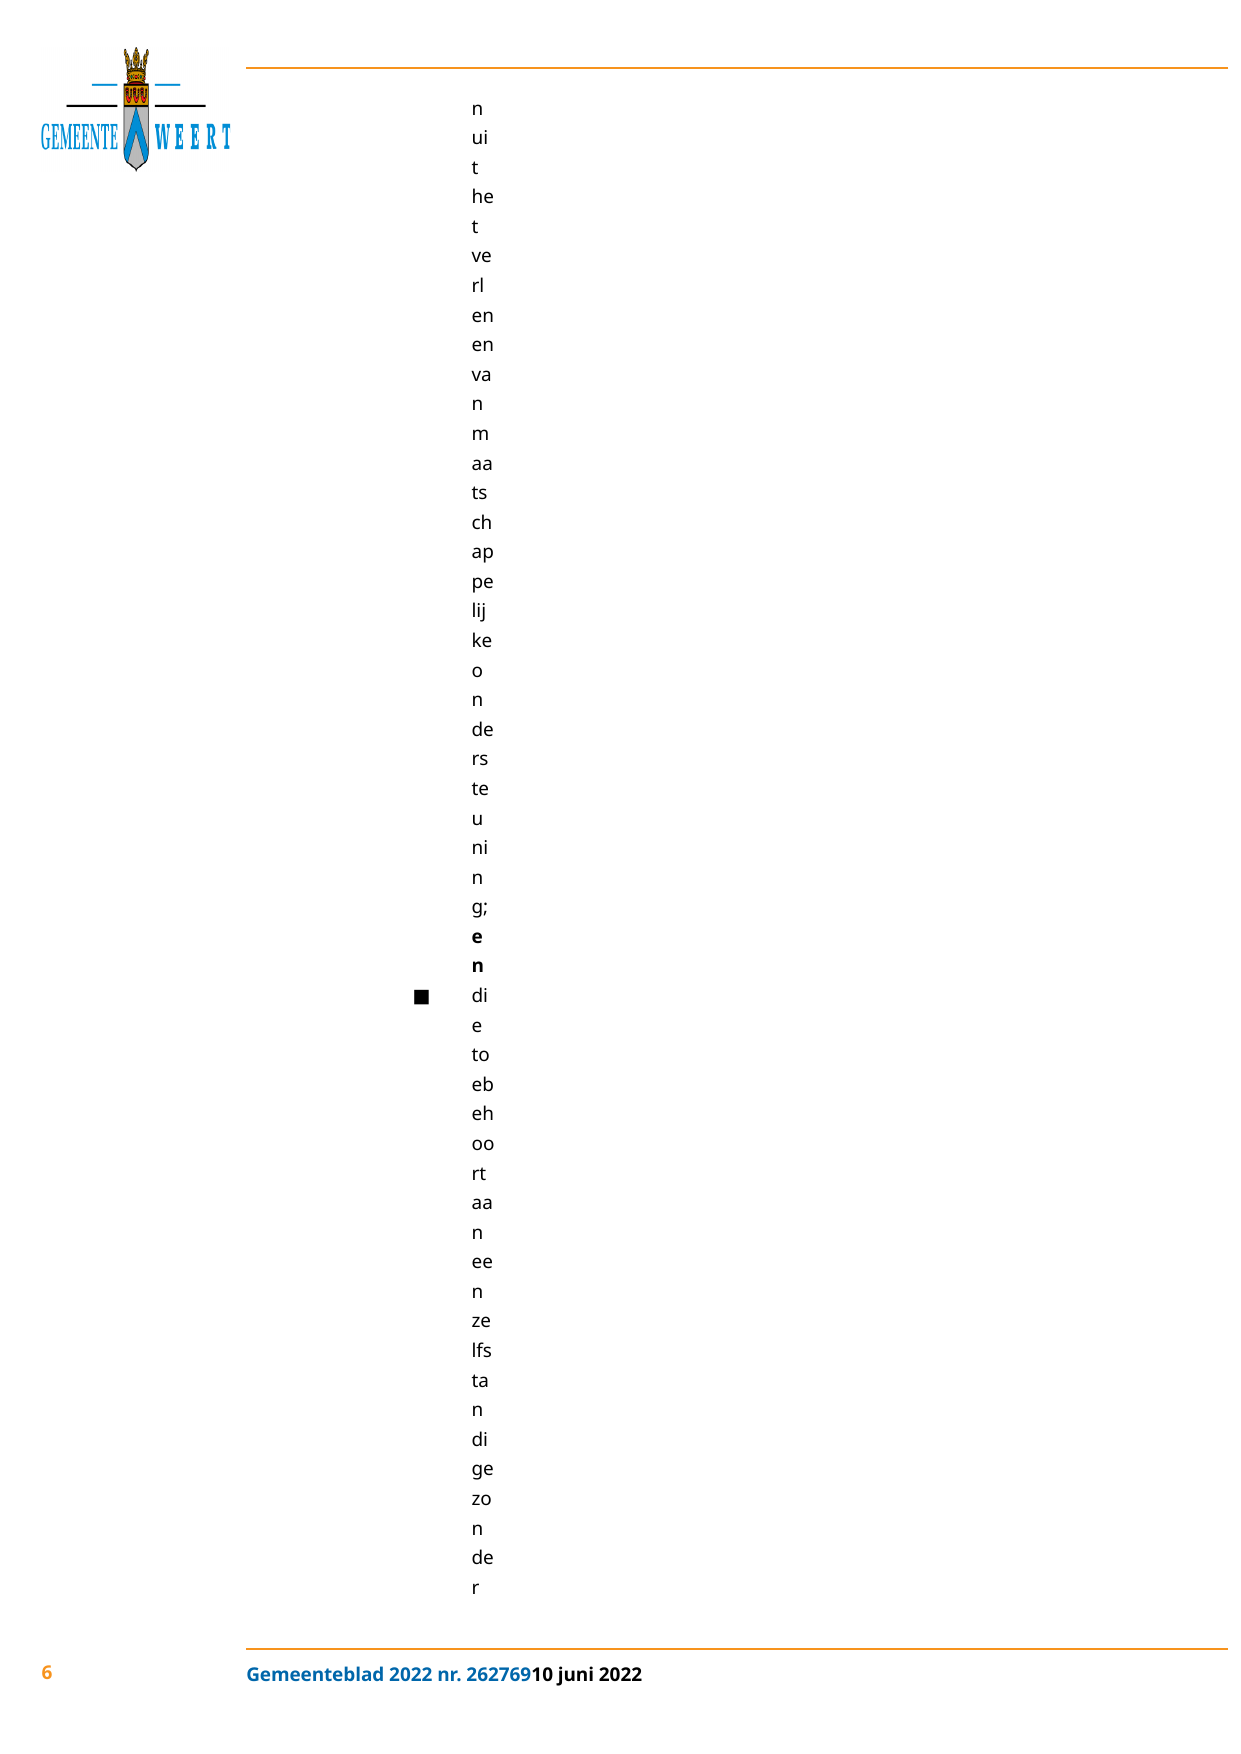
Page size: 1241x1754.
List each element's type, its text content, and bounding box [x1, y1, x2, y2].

table_cell [248, 95, 412, 1600]
table_cell [823, 95, 905, 1600]
table_cell [494, 95, 577, 1600]
table_cell [659, 95, 741, 1600]
table_cell [905, 95, 987, 1600]
picture [41, 47, 231, 172]
table_cell [741, 95, 823, 1600]
table_cell n uit het verlenen van maatschappelijke ondersteuning; en die toebehoort aan een zelfstandige zonder [412, 95, 494, 1600]
table_cell [987, 95, 1069, 1600]
table_cell [1069, 95, 1152, 1600]
table_cell [577, 95, 659, 1600]
